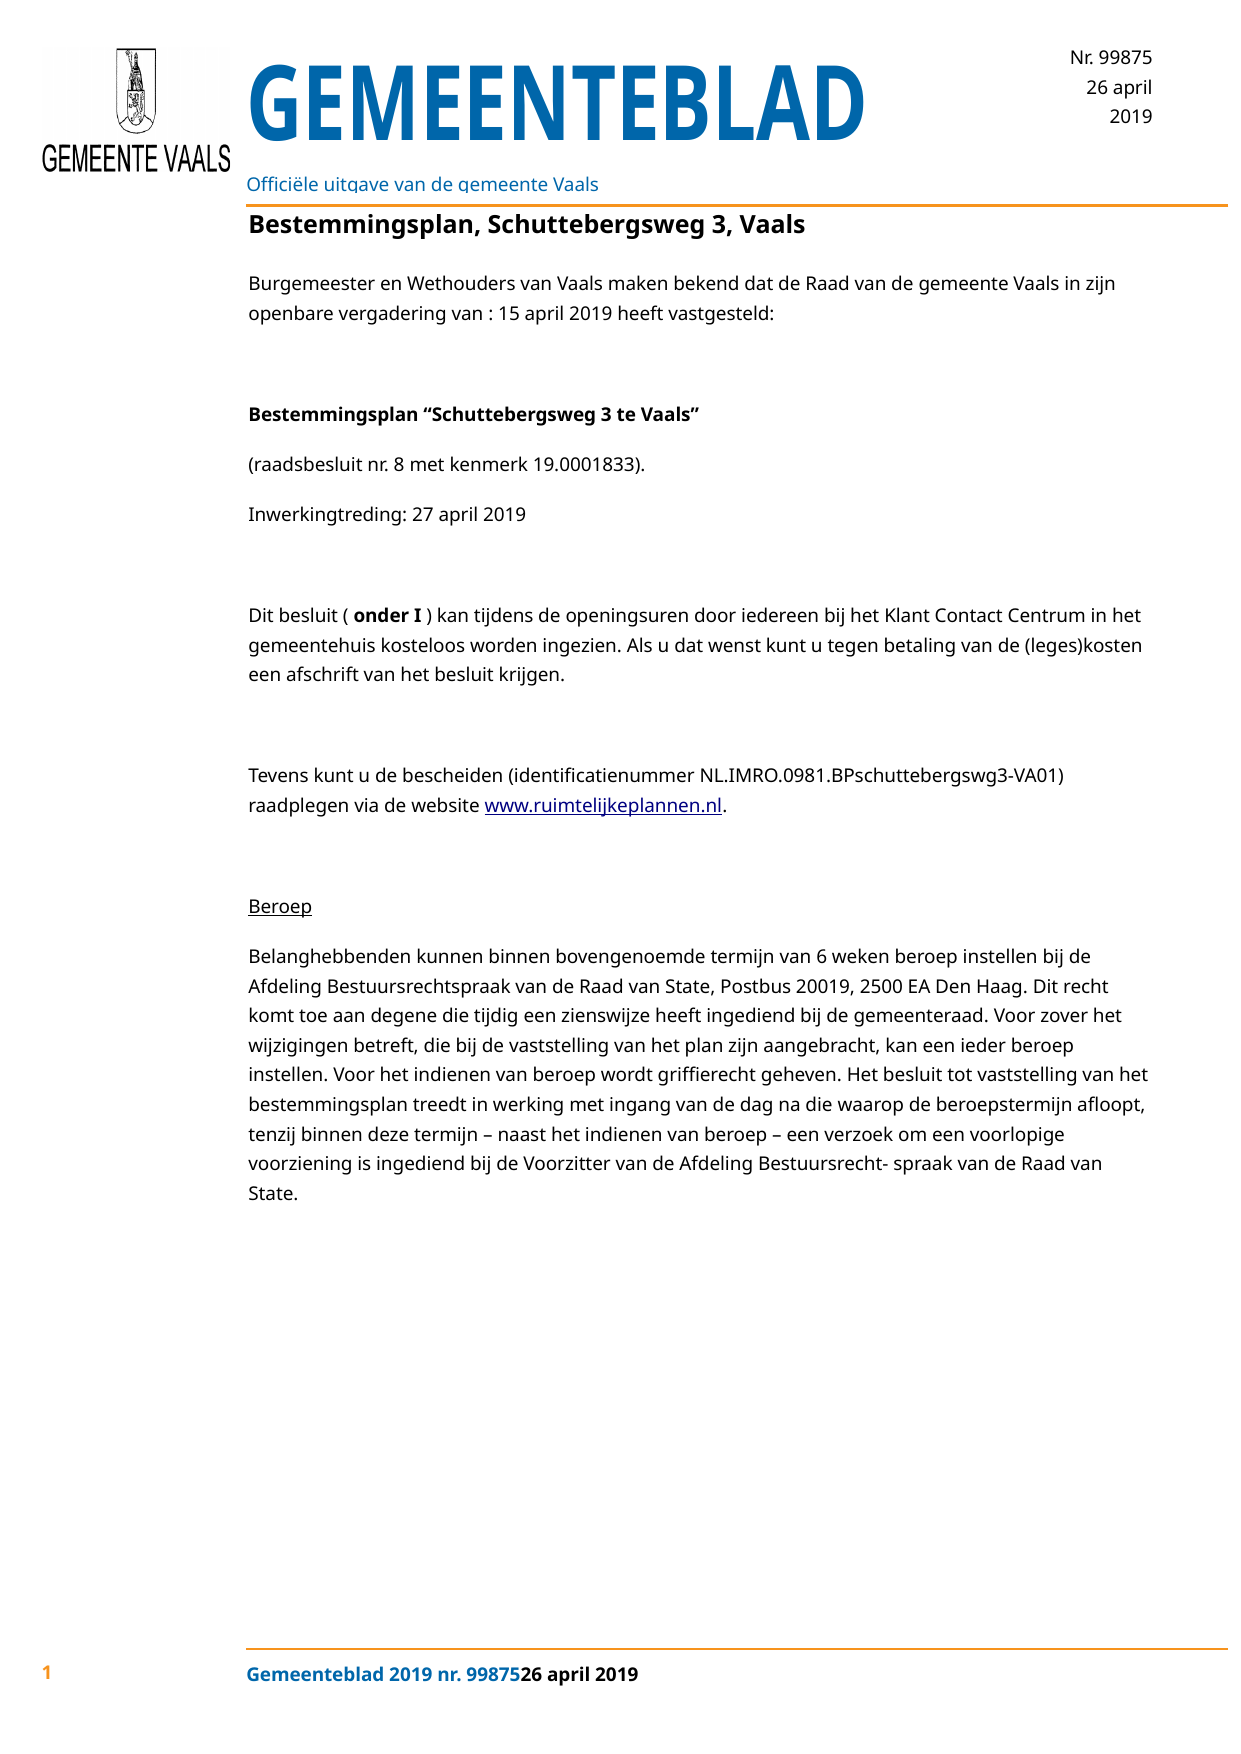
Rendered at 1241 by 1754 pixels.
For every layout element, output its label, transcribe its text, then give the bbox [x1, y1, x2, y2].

text Belanghebbenden kunnen binnen bovengenoemde termijn van 6 weken beroep instellen bij de Afdeling Bestuursrechtspraak van de Raad van State, Postbus 20019, 2500 EA Den Haag. Dit recht komt toe aan degene die tijdig een zienswijze heeft ingediend bij de gemeenteraad. Voor zover het wijzigingen betreft, die bij de vaststelling van het plan zijn aangebracht, kan een ieder beroep instellen. Voor het indienen van beroep wordt griffierecht geheven. Het besluit tot vaststelling van het bestemmingsplan treedt in werking met ingang van de dag na die waarop de beroepstermijn afloopt, tenzij binnen deze termijn – naast het indienen van beroep – een verzoek om een voorlopige voorziening is ingediend bij de Voorzitter van de Afdeling Bestuursrecht- spraak van de Raad van State. [248, 943, 1152, 1206]
text Burgemeester en Wethouders van Vaals maken bekend dat de Raad van de gemeente Vaals in zijn openbare vergadering van : 15 april 2019 heeft vastgesteld: [248, 270, 1152, 326]
text Dit besluit ( onder I ) kan tijdens de openingsuren door iedereen bij het Klant Contact Centrum in het gemeentehuis kosteloos worden ingezien. Als u dat wenst kunt u tegen betaling van de (leges)kosten een afschrift van het besluit krijgen. [248, 602, 1152, 687]
text Beroep [248, 893, 1152, 918]
text Inwerkingtreding: 27 april 2019 [248, 502, 1152, 527]
text Tevens kunt u de bescheiden (identificatienummer NL.IMRO.0981.BPschuttebergswg3-VA01) raadplegen via de website www.ruimtelijkeplannen.nl. [248, 762, 1152, 818]
text (raadsbesluit nr. 8 met kenmerk 19.0001833). [248, 451, 1152, 477]
text Bestemmingsplan “Schuttebergsweg 3 te Vaals” [248, 401, 1152, 426]
text Bestemmingsplan, Schuttebergsweg 3, Vaals [248, 207, 1152, 241]
picture [41, 47, 231, 172]
